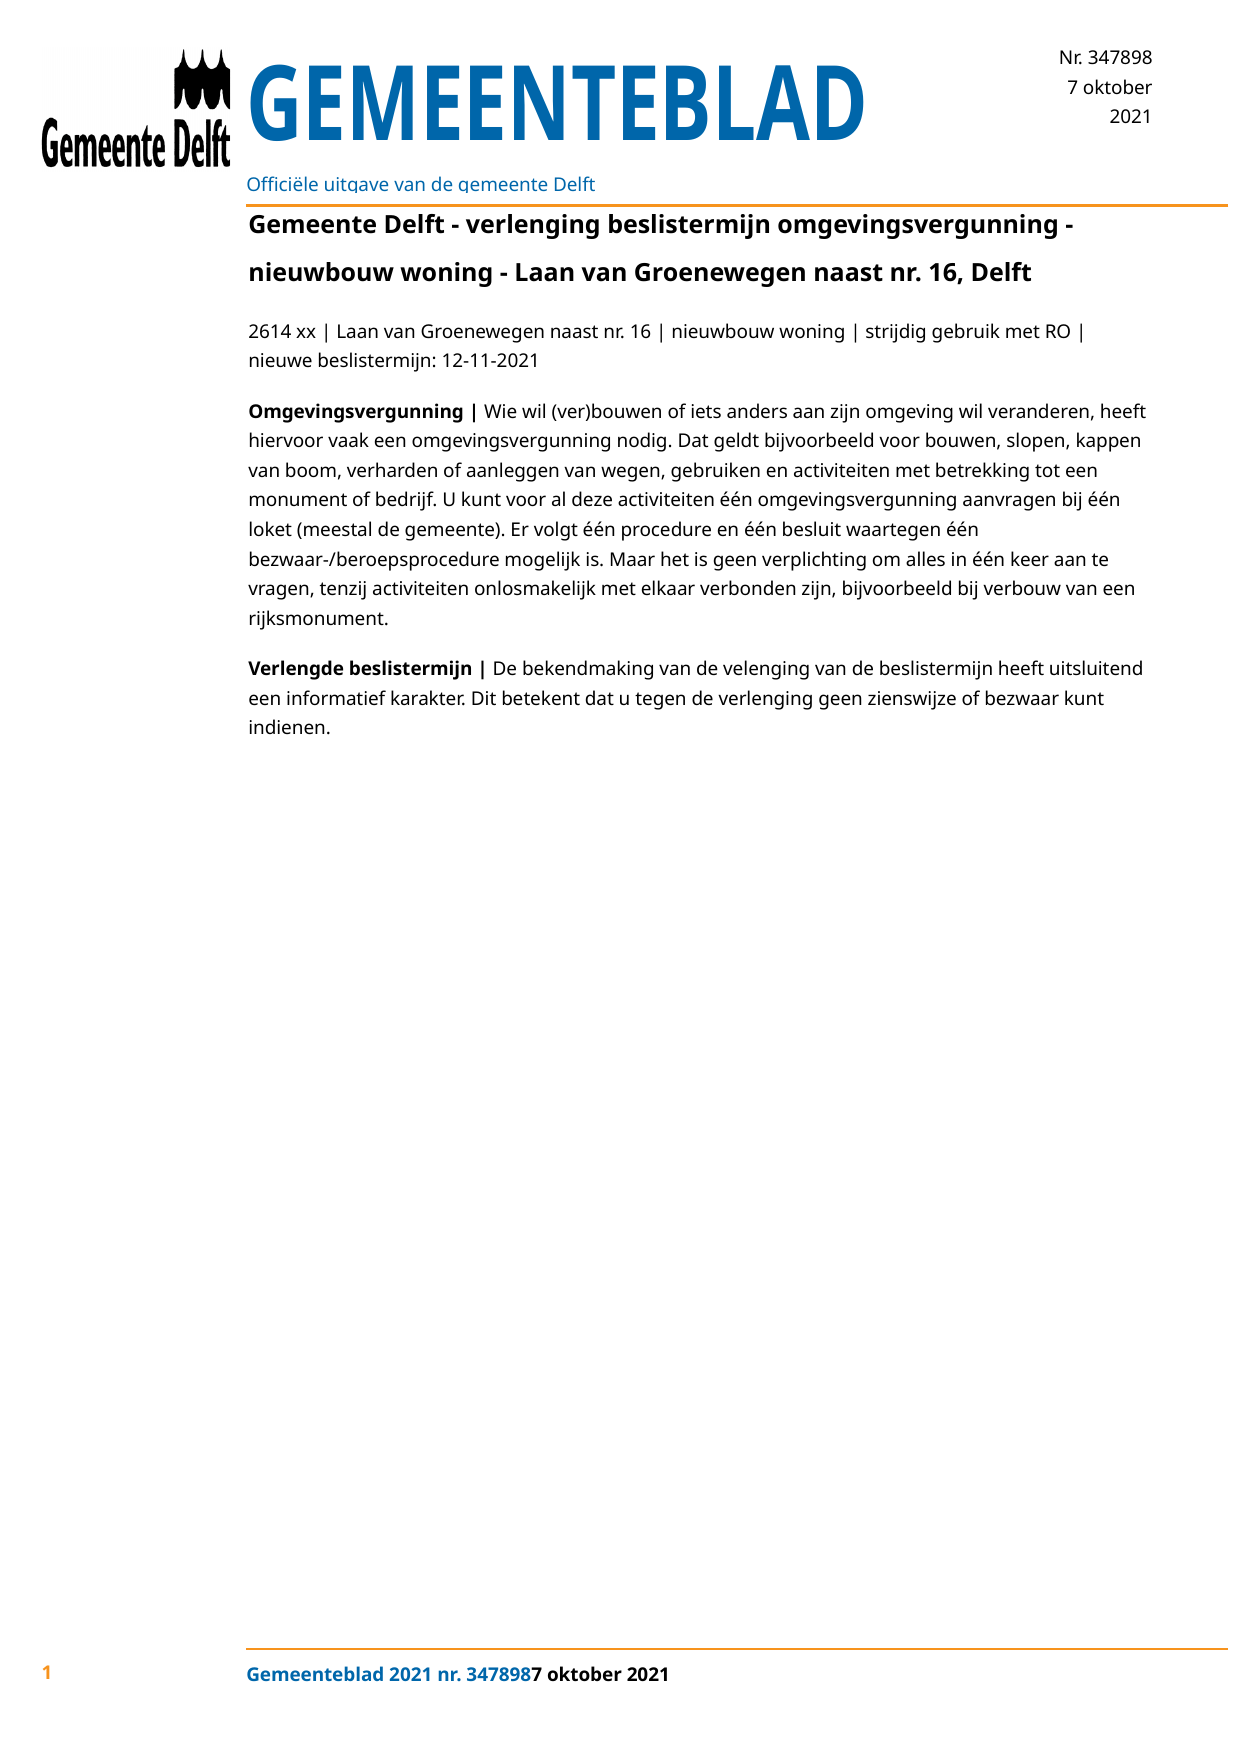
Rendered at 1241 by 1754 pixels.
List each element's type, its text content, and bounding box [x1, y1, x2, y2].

text Omgevingsvergunning | Wie wil (ver)bouwen of iets anders aan zijn omgeving wil veranderen, heeft hiervoor vaak een omgevingsvergunning nodig. Dat geldt bijvoorbeeld voor bouwen, slopen, kappen van boom, verharden of aanleggen van wegen, gebruiken en activiteiten met betrekking tot een monument of bedrijf. U kunt voor al deze activiteiten één omgevingsvergunning aanvragen bij één loket (meestal de gemeente). Er volgt één procedure en één besluit waartegen één bezwaar-/beroepsprocedure mogelijk is. Maar het is geen verplichting om alles in één keer aan te vragen, tenzij activiteiten onlosmakelijk met elkaar verbonden zijn, bijvoorbeeld bij verbouw van een rijksmonument. [248, 398, 1152, 631]
text 2614 xx | Laan van Groenewegen naast nr. 16 | nieuwbouw woning | strijdig gebruik met RO | nieuwe beslistermijn: 12-11-2021 [248, 318, 1152, 373]
text Verlengde beslistermijn | De bekendmaking van de velenging van de beslistermijn heeft uitsluitend een informatief karakter. Dit betekent dat u tegen de verlenging geen zienswijze of bezwaar kunt indienen. [248, 655, 1152, 740]
text Gemeente Delft - verlenging beslistermijn omgevingsvergunning - nieuwbouw woning - Laan van Groenewegen naast nr. 16, Delft [248, 207, 1152, 288]
picture [41, 47, 231, 172]
